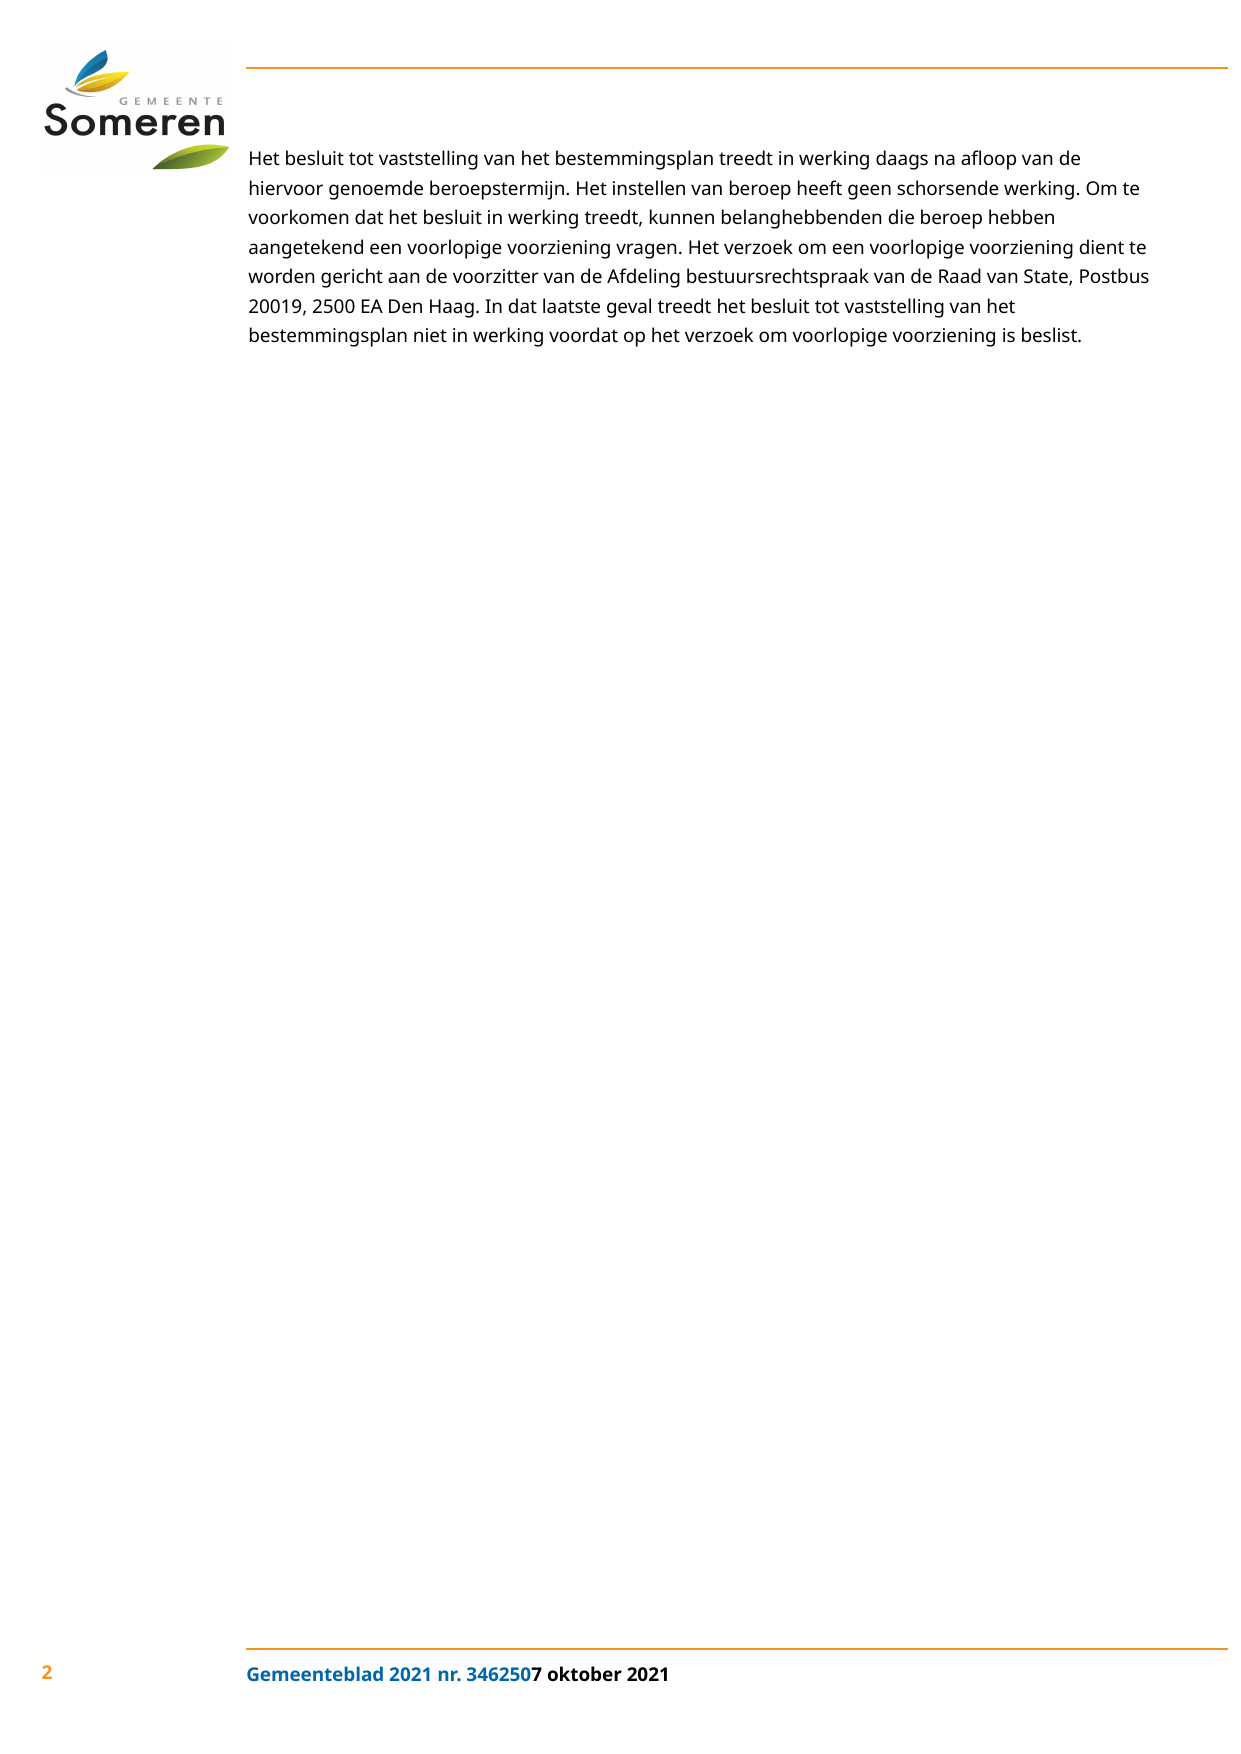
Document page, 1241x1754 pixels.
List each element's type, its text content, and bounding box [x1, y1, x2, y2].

text Het besluit tot vaststelling van het bestemmingsplan treedt in werking daags na afloop van de hiervoor genoemde beroepstermijn. Het instellen van beroep heeft geen schorsende werking. Om te voorkomen dat het besluit in werking treedt, kunnen belanghebbenden die beroep hebben aangetekend een voorlopige voorziening vragen. Het verzoek om een voorlopige voorziening dient te worden gericht aan de voorzitter van de Afdeling bestuursrechtspraak van de Raad van State, Postbus 20019, 2500 EA Den Haag. In dat laatste geval treedt het besluit tot vaststelling van het bestemmingsplan niet in werking voordat op het verzoek om voorlopige voorziening is beslist. [248, 145, 1152, 348]
picture [41, 47, 231, 172]
